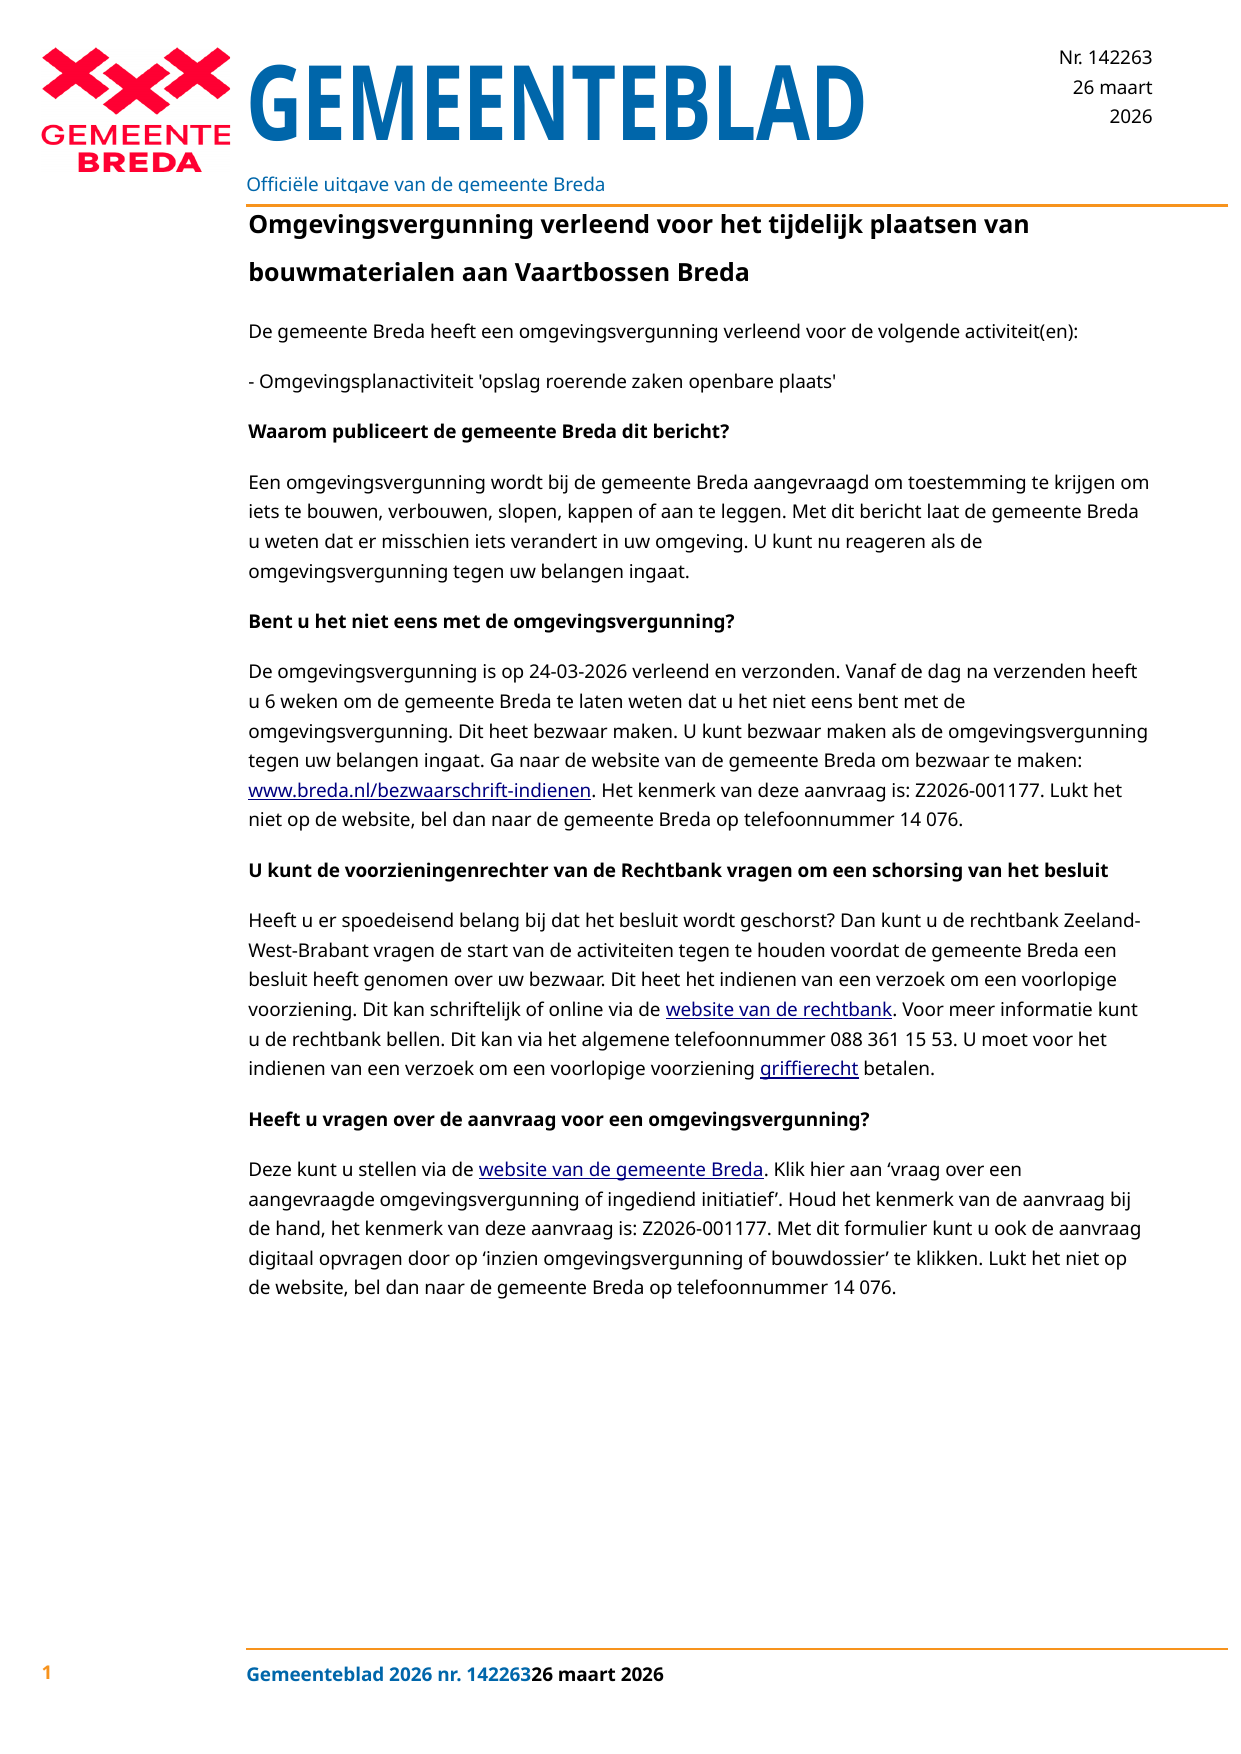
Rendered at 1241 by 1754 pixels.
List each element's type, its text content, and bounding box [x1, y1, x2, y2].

text U kunt de voorzieningenrechter van de Rechtbank vragen om een schorsing van het besluit [248, 857, 1152, 883]
text Waarom publiceert de gemeente Breda dit bericht? [248, 419, 1152, 444]
text De omgevingsvergunning is op 24-03-2026 verleend en verzonden. Vanaf de dag na verzenden heeft u 6 weken om de gemeente Breda te laten weten dat u het niet eens bent met de omgevingsvergunning. Dit heet bezwaar maken. U kunt bezwaar maken als de omgevingsvergunning tegen uw belangen ingaat. Ga naar de website van de gemeente Breda om bezwaar te maken: www.breda.nl/bezwaarschrift-indienen. Het kenmerk van deze aanvraag is: Z2026-001177. Lukt het niet op de website, bel dan naar de gemeente Breda op telefoonnummer 14 076. [248, 659, 1152, 832]
text Omgevingsvergunning verleend voor het tijdelijk plaatsen van bouwmaterialen aan Vaartbossen Breda [248, 207, 1152, 288]
text De gemeente Breda heeft een omgevingsvergunning verleend voor de volgende activiteit(en): [248, 318, 1152, 344]
text Een omgevingsvergunning wordt bij de gemeente Breda aangevraagd om toestemming te krijgen om iets te bouwen, verbouwen, slopen, kappen of aan te leggen. Met dit bericht laat de gemeente Breda u weten dat er misschien iets verandert in uw omgeving. U kunt nu reageren als de omgevingsvergunning tegen uw belangen ingaat. [248, 469, 1152, 584]
text - Omgevingsplanactiviteit 'opslag roerende zaken openbare plaats' [248, 368, 1152, 394]
text Heeft u er spoedeisend belang bij dat het besluit wordt geschorst? Dan kunt u de rechtbank Zeeland-West-Brabant vragen de start van de activiteiten tegen te houden voordat de gemeente Breda een besluit heeft genomen over uw bezwaar. Dit heet het indienen van een verzoek om een voorlopige voorziening. Dit kan schriftelijk of online via de website van de rechtbank. Voor meer informatie kunt u de rechtbank bellen. Dit kan via het algemene telefoonnummer 088 361 15 53. U moet voor het indienen van een verzoek om een voorlopige voorziening griffierecht betalen. [248, 907, 1152, 1081]
text Heeft u vragen over de aanvraag voor een omgevingsvergunning? [248, 1106, 1152, 1132]
picture [41, 47, 231, 172]
text Deze kunt u stellen via de website van de gemeente Breda. Klik hier aan ‘vraag over een aangevraagde omgevingsvergunning of ingediend initiatief’. Houd het kenmerk van de aanvraag bij de hand, het kenmerk van deze aanvraag is: Z2026-001177. Met dit formulier kunt u ook de aanvraag digitaal opvragen door op ‘inzien omgevingsvergunning of bouwdossier’ te klikken. Lukt het niet op de website, bel dan naar de gemeente Breda op telefoonnummer 14 076. [248, 1156, 1152, 1300]
text Bent u het niet eens met de omgevingsvergunning? [248, 608, 1152, 634]
